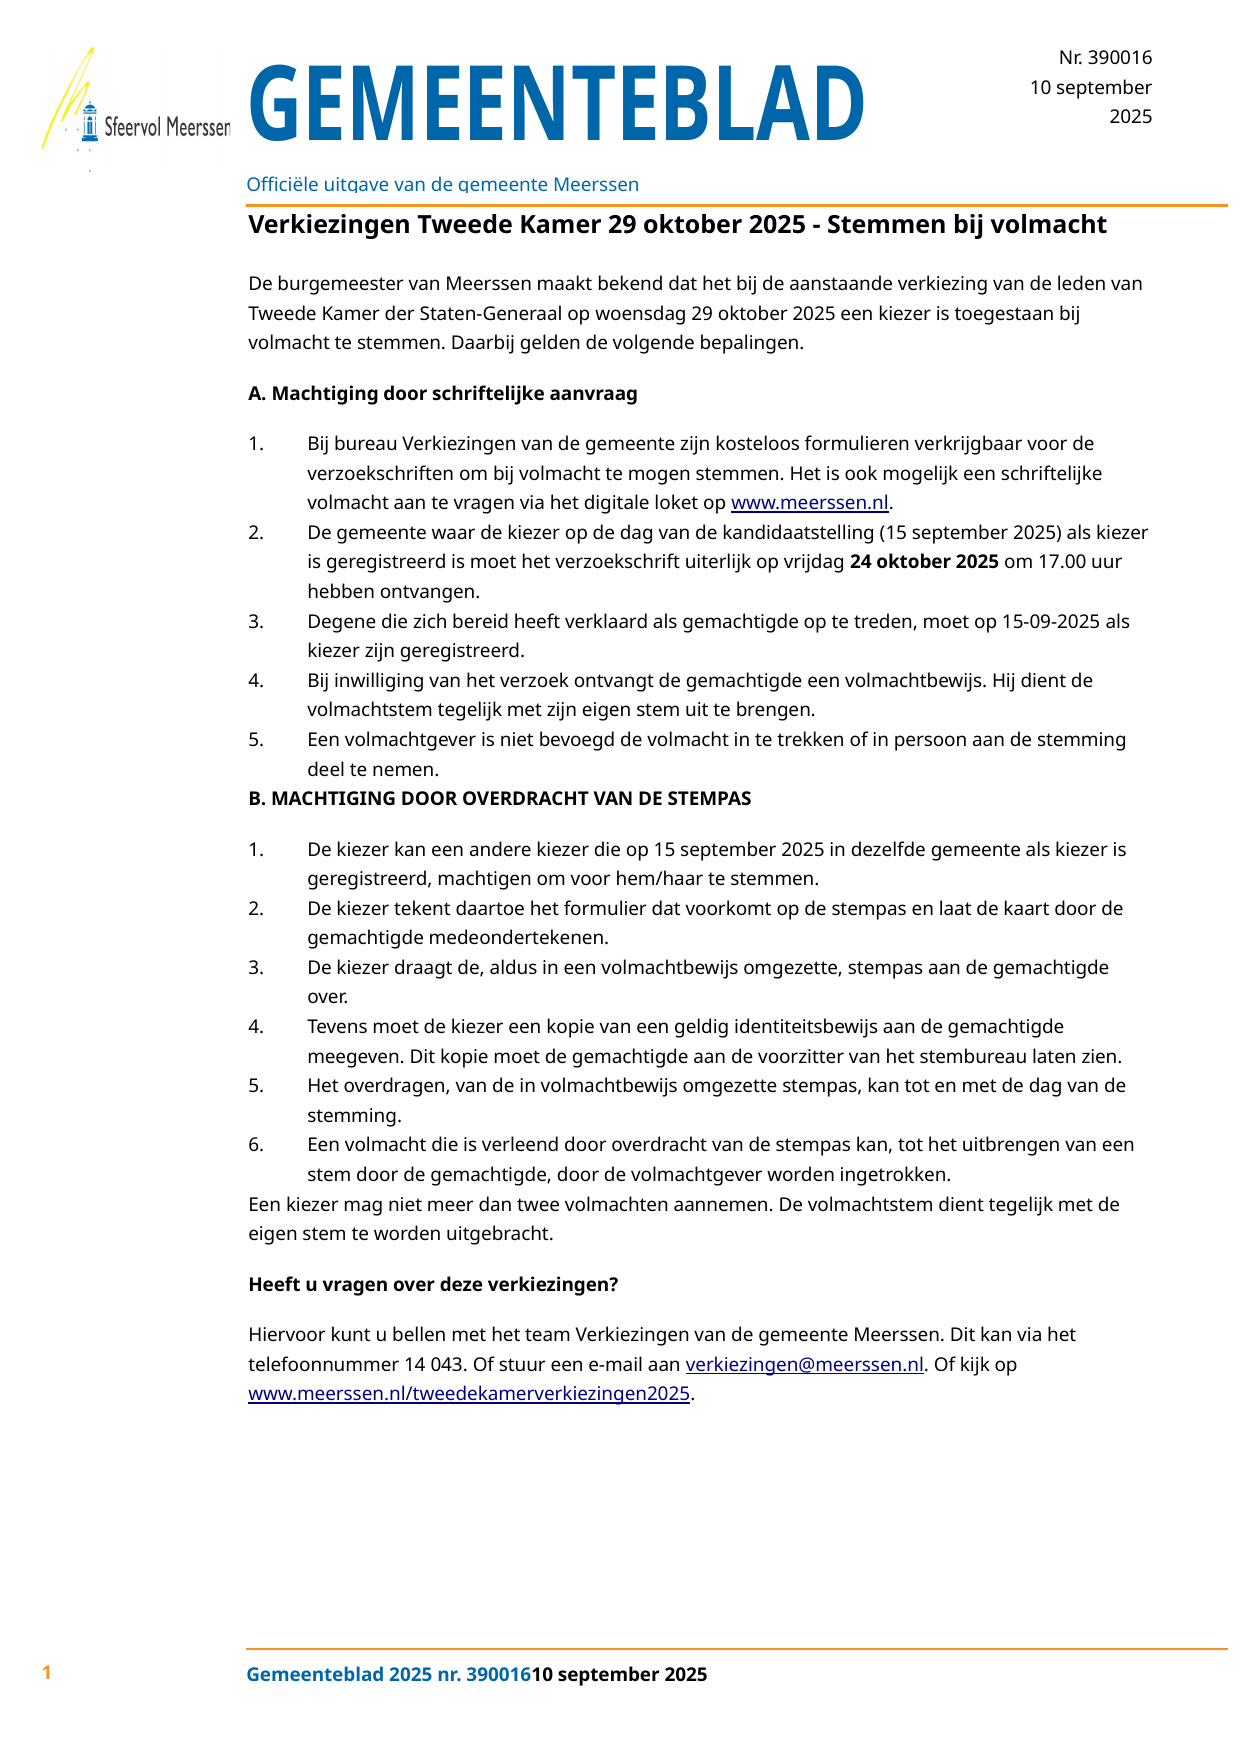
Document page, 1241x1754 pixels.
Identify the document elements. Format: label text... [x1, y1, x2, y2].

text De burgemeester van Meerssen maakt bekend dat het bij de aanstaande verkiezing van de leden van Tweede Kamer der Staten-Generaal op woensdag 29 oktober 2025 een kiezer is toegestaan bij volmacht te stemmen. Daarbij gelden de volgende bepalingen. [248, 270, 1152, 355]
list De gemeente waar de kiezer op de dag van de kandidaatstelling (15 september 2025) als kiezer is geregistreerd is moet het verzoekschrift uiterlijk op vrijdag 24 oktober 2025 om 17.00 uur hebben ontvangen. [248, 519, 1152, 604]
text A. Machtiging door schriftelijke aanvraag [248, 380, 1152, 406]
list Bij inwilliging van het verzoek ontvangt de gemachtigde een volmachtbewijs. Hij dient de volmachtstem tegelijk met zijn eigen stem uit te brengen. [248, 667, 1152, 722]
text Verkiezingen Tweede Kamer 29 oktober 2025 - Stemmen bij volmacht [248, 207, 1152, 241]
list De kiezer kan een andere kiezer die op 15 september 2025 in dezelfde gemeente als kiezer is geregistreerd, machtigen om voor hem/haar te stemmen. [248, 836, 1152, 891]
list Een volmachtgever is niet bevoegd de volmacht in te trekken of in persoon aan de stemming deel te nemen. [248, 726, 1152, 781]
list De kiezer draagt de, aldus in een volmachtbewijs omgezette, stempas aan de gemachtigde over. [248, 954, 1152, 1009]
list Bij bureau Verkiezingen van de gemeente zijn kosteloos formulieren verkrijgbaar voor de verzoekschriften om bij volmacht te mogen stemmen. Het is ook mogelijk een schriftelijke volmacht aan te vragen via het digitale loket op www.meerssen.nl. [248, 430, 1152, 515]
list Degene die zich bereid heeft verklaard als gemachtigde op te treden, moet op 15-09-2025 als kiezer zijn geregistreerd. [248, 608, 1152, 663]
text Een kiezer mag niet meer dan twee volmachten aannemen. De volmachtstem dient tegelijk met de eigen stem te worden uitgebracht. [248, 1191, 1152, 1246]
list Het overdragen, van de in volmachtbewijs omgezette stempas, kan tot en met de dag van de stemming. [248, 1072, 1152, 1128]
list De kiezer tekent daartoe het formulier dat voorkomt op de stempas en laat de kaart door de gemachtigde medeondertekenen. [248, 895, 1152, 950]
list Tevens moet de kiezer een kopie van een geldig identiteitsbewijs aan de gemachtigde meegeven. Dit kopie moet de gemachtigde aan de voorzitter van het stembureau laten zien. [248, 1013, 1152, 1068]
text Heeft u vragen over deze verkiezingen? [248, 1271, 1152, 1296]
list Een volmacht die is verleend door overdracht van de stempas kan, tot het uitbrengen van een stem door de gemachtigde, door de volmachtgever worden ingetrokken. [248, 1132, 1152, 1187]
text B. MACHTIGING DOOR OVERDRACHT VAN DE STEMPAS [248, 785, 1152, 811]
text Hiervoor kunt u bellen met het team Verkiezingen van de gemeente Meerssen. Dit kan via het telefoonnummer 14 043. Of stuur een e-mail aan verkiezingen@meerssen.nl. Of kijk op www.meerssen.nl/tweedekamerverkiezingen2025. [248, 1321, 1152, 1406]
picture [41, 47, 231, 172]
